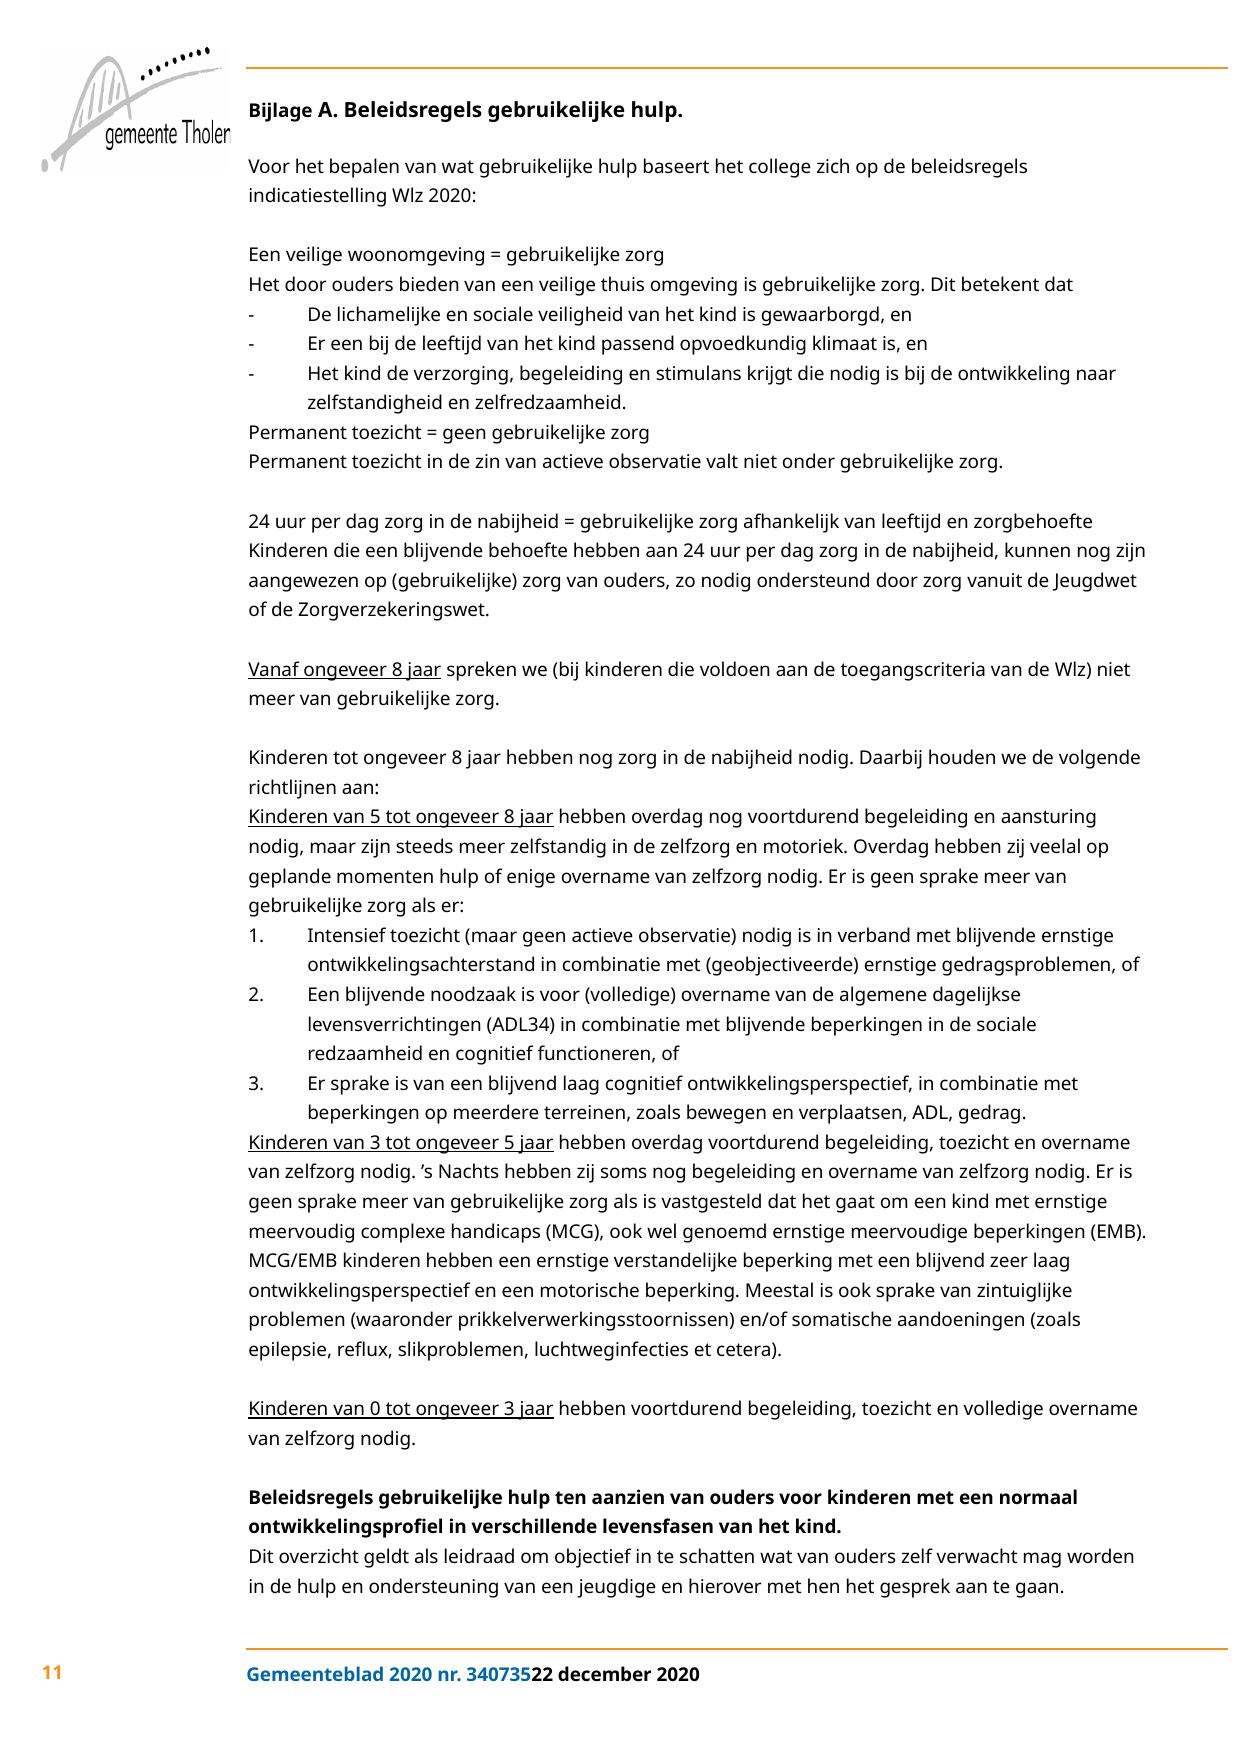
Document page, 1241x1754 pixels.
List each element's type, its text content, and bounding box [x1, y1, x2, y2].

text Het door ouders bieden van een veilige thuis omgeving is gebruikelijke zorg. Dit betekent dat [248, 271, 1152, 297]
text Vanaf ongeveer 8 jaar spreken we (bij kinderen die voldoen aan de toegangscriteria van de Wlz) niet meer van gebruikelijke zorg. [248, 656, 1152, 711]
text Permanent toezicht in de zin van actieve observatie valt niet onder gebruikelijke zorg. [248, 449, 1152, 474]
text Kinderen die een blijvende behoefte hebben aan 24 uur per dag zorg in de nabijheid, kunnen nog zijn aangewezen op (gebruikelijke) zorg van ouders, zo nodig ondersteund door zorg vanuit de Jeugdwet of de Zorgverzekeringswet. [248, 537, 1152, 622]
text 24 uur per dag zorg in de nabijheid = gebruikelijke zorg afhankelijk van leeftijd en zorgbehoefte [248, 508, 1152, 534]
list Een blijvende noodzaak is voor (volledige) overname van de algemene dagelijkse levensverrichtingen (ADL34) in combinatie met blijvende beperkingen in de sociale redzaamheid en cognitief functioneren, of [248, 981, 1152, 1066]
text Kinderen van 3 tot ongeveer 5 jaar hebben overdag voortdurend begeleiding, toezicht en overname van zelfzorg nodig. ’s Nachts hebben zij soms nog begeleiding en overname van zelfzorg nodig. Er is geen sprake meer van gebruikelijke zorg als is vastgesteld dat het gaat om een kind met ernstige meervoudig complexe handicaps (MCG), ook wel genoemd ernstige meervoudige beperkingen (EMB). MCG/EMB kinderen hebben een ernstige verstandelijke beperking met een blijvend zeer laag ontwikkelingsperspectief en een motorische beperking. Meestal is ook sprake van zintuiglijke problemen (waaronder prikkelverwerkingsstoornissen) en/of somatische aandoeningen (zoals epilepsie, reflux, slikproblemen, luchtweginfecties et cetera). [248, 1129, 1152, 1362]
text Bijlage A. Beleidsregels gebruikelijke hulp. [248, 95, 1152, 123]
text Dit overzicht geldt als leidraad om objectief in te schatten wat van ouders zelf verwacht mag worden in de hulp en ondersteuning van een jeugdige en hierover met hen het gesprek aan te gaan. [248, 1543, 1152, 1599]
list Er een bij de leeftijd van het kind passend opvoedkundig klimaat is, en [248, 330, 1152, 356]
text Kinderen van 0 tot ongeveer 3 jaar hebben voortdurend begeleiding, toezicht en volledige overname van zelfzorg nodig. [248, 1395, 1152, 1451]
list Het kind de verzorging, begeleiding en stimulans krijgt die nodig is bij de ontwikkeling naar zelfstandigheid en zelfredzaamheid. [248, 360, 1152, 415]
text Beleidsregels gebruikelijke hulp ten aanzien van ouders voor kinderen met een normaal ontwikkelingsprofiel in verschillende levensfasen van het kind. [248, 1484, 1152, 1539]
list De lichamelijke en sociale veiligheid van het kind is gewaarborgd, en [248, 301, 1152, 327]
picture [41, 47, 231, 172]
text Permanent toezicht = geen gebruikelijke zorg [248, 419, 1152, 445]
text Een veilige woonomgeving = gebruikelijke zorg [248, 242, 1152, 267]
text Kinderen van 5 tot ongeveer 8 jaar hebben overdag nog voortdurend begeleiding en aansturing nodig, maar zijn steeds meer zelfstandig in de zelfzorg en motoriek. Overdag hebben zij veelal op geplande momenten hulp of enige overname van zelfzorg nodig. Er is geen sprake meer van gebruikelijke zorg als er: [248, 804, 1152, 918]
list Intensief toezicht (maar geen actieve observatie) nodig is in verband met blijvende ernstige ontwikkelingsachterstand in combinatie met (geobjectiveerde) ernstige gedragsproblemen, of [248, 922, 1152, 977]
text Kinderen tot ongeveer 8 jaar hebben nog zorg in de nabijheid nodig. Daarbij houden we de volgende richtlijnen aan: [248, 744, 1152, 800]
list Er sprake is van een blijvend laag cognitief ontwikkelingsperspectief, in combinatie met beperkingen op meerdere terreinen, zoals bewegen en verplaatsen, ADL, gedrag. [248, 1070, 1152, 1125]
text Voor het bepalen van wat gebruikelijke hulp baseert het college zich op de beleidsregels indicatiestelling Wlz 2020: [248, 153, 1152, 208]
